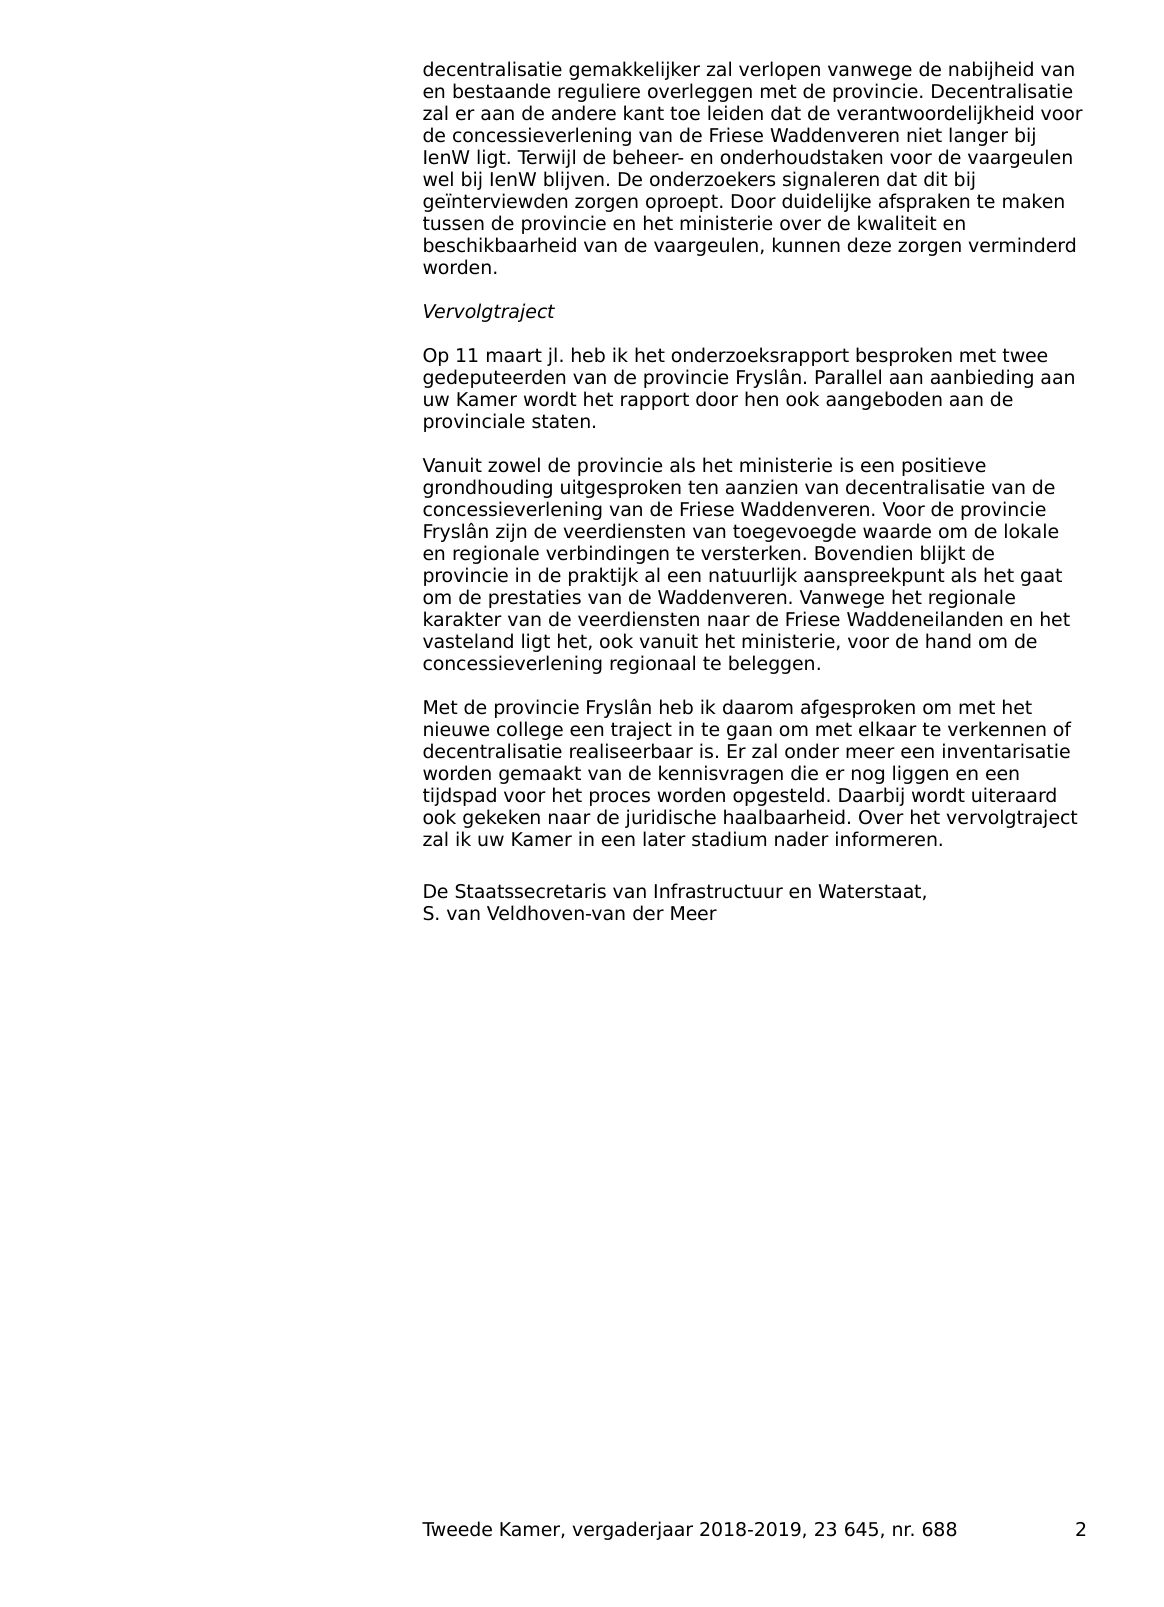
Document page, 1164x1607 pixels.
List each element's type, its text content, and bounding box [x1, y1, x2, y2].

text Vanuit zowel de provincie als het ministerie is een positieve grondhouding uitgesproken ten aanzien van decentralisatie van de concessieverlening van de Friese Waddenveren. Voor de provincie Fryslân zijn de veerdiensten van toegevoegde waarde om de lokale en regionale verbindingen te versterken. Bovendien blijkt de provincie in de praktijk al een natuurlijk aanspreekpunt als het gaat om de prestaties van de Waddenveren. Vanwege het regionale karakter van de veerdiensten naar de Friese Waddeneilanden en het vasteland ligt het, ook vanuit het ministerie, voor de hand om de concessieverlening regionaal te beleggen. [422, 455, 1087, 675]
text De Staatssecretaris van Infrastructuur en Waterstaat, S. van Veldhoven-van der Meer [422, 881, 1087, 925]
text Op 11 maart jl. heb ik het onderzoeksrapport besproken met twee gedeputeerden van de provincie Fryslân. Parallel aan aanbieding aan uw Kamer wordt het rapport door hen ook aangeboden aan de provinciale staten. [422, 345, 1087, 433]
text decentralisatie gemakkelijker zal verlopen vanwege de nabijheid van en bestaande reguliere overleggen met de provincie. Decentralisatie zal er aan de andere kant toe leiden dat de verantwoordelijkheid voor de concessieverlening van de Friese Waddenveren niet langer bij IenW ligt. Terwijl de beheer- en onderhoudstaken voor de vaargeulen wel bij IenW blijven. De onderzoekers signaleren dat dit bij geïnterviewden zorgen oproept. Door duidelijke afspraken te maken tussen de provincie en het ministerie over de kwaliteit en beschikbaarheid van de vaargeulen, kunnen deze zorgen verminderd worden. [422, 59, 1087, 279]
subtitle Vervolgtraject [422, 301, 1087, 323]
text Met de provincie Fryslân heb ik daarom afgesproken om met het nieuwe college een traject in te gaan om met elkaar te verkennen of decentralisatie realiseerbaar is. Er zal onder meer een inventarisatie worden gemaakt van de kennisvragen die er nog liggen en een tijdspad voor het proces worden opgesteld. Daarbij wordt uiteraard ook gekeken naar de juridische haalbaarheid. Over het vervolgtraject zal ik uw Kamer in een later stadium nader informeren. [422, 697, 1087, 851]
